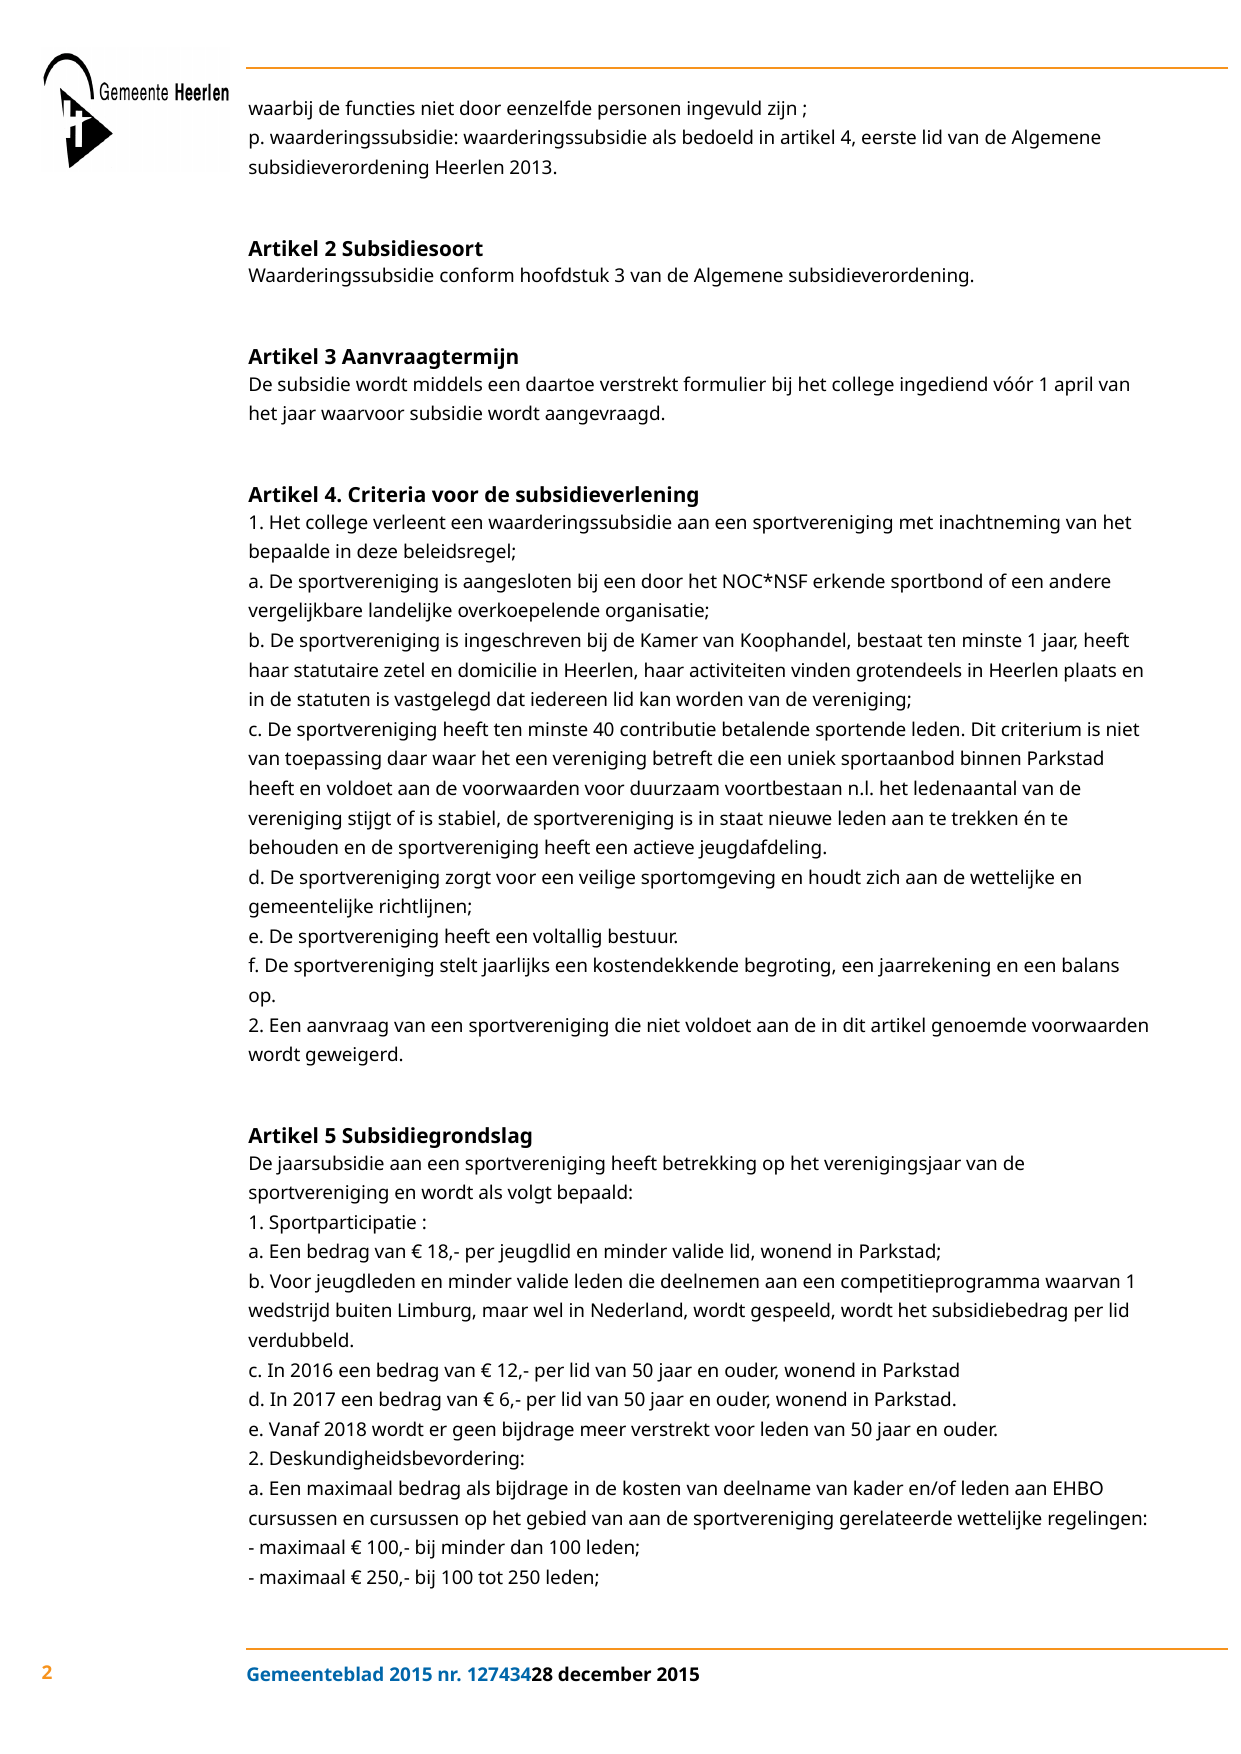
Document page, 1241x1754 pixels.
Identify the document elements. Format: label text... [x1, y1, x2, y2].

text b. De sportvereniging is ingeschreven bij de Kamer van Koophandel, bestaat ten minste 1 jaar, heeft haar statutaire zetel en domicilie in Heerlen, haar activiteiten vinden grotendeels in Heerlen plaats en in de statuten is vastgelegd dat iedereen lid kan worden van de vereniging; [248, 627, 1152, 712]
text a. De sportvereniging is aangesloten bij een door het NOC*NSF erkende sportbond of een andere vergelijkbare landelijke overkoepelende organisatie; [248, 568, 1152, 623]
text - maximaal € 250,- bij 100 tot 250 leden; [248, 1564, 1152, 1590]
text - maximaal € 100,- bij minder dan 100 leden; [248, 1534, 1152, 1560]
text e. Vanaf 2018 wordt er geen bijdrage meer verstrekt voor leden van 50 jaar en ouder. [248, 1416, 1152, 1442]
text Artikel 4. Criteria voor de subsidieverlening [248, 480, 1152, 509]
text b. Voor jeugdleden en minder valide leden die deelnemen aan een competitieprogramma waarvan 1 wedstrijd buiten Limburg, maar wel in Nederland, wordt gespeeld, wordt het subsidiebedrag per lid verdubbeld. [248, 1268, 1152, 1353]
text 1. Het college verleent een waarderingssubsidie aan een sportvereniging met inachtneming van het bepaalde in deze beleidsregel; [248, 509, 1152, 564]
text c. In 2016 een bedrag van € 12,- per lid van 50 jaar en ouder, wonend in Parkstad [248, 1357, 1152, 1383]
text f. De sportvereniging stelt jaarlijks een kostendekkende begroting, een jaarrekening en een balans op. [248, 953, 1152, 1008]
picture [41, 47, 231, 172]
text 2. Deskundigheidsbevordering: [248, 1446, 1152, 1471]
text Artikel 2 Subsidiesoort [248, 234, 1152, 262]
text a. Een bedrag van € 18,- per jeugdlid en minder valide lid, wonend in Parkstad; [248, 1238, 1152, 1264]
text De jaarsubsidie aan een sportvereniging heeft betrekking op het verenigingsjaar van de sportvereniging en wordt als volgt bepaald: [248, 1150, 1152, 1205]
text c. De sportvereniging heeft ten minste 40 contributie betalende sportende leden. Dit criterium is niet van toepassing daar waar het een vereniging betreft die een uniek sportaanbod binnen Parkstad heeft en voldoet aan de voorwaarden voor duurzaam voortbestaan n.l. het ledenaantal van de vereniging stijgt of is stabiel, de sportvereniging is in staat nieuwe leden aan te trekken én te behouden en de sportvereniging heeft een actieve jeugdafdeling. [248, 716, 1152, 860]
text d. In 2017 een bedrag van € 6,- per lid van 50 jaar en ouder, wonend in Parkstad. [248, 1386, 1152, 1412]
text 2. Een aanvraag van een sportvereniging die niet voldoet aan de in dit artikel genoemde voorwaarden wordt geweigerd. [248, 1012, 1152, 1067]
text e. De sportvereniging heeft een voltallig bestuur. [248, 923, 1152, 949]
text waarbij de functies niet door eenzelfde personen ingevuld zijn ; [248, 95, 1152, 121]
text p. waarderingssubsidie: waarderingssubsidie als bedoeld in artikel 4, eerste lid van de Algemene subsidieverordening Heerlen 2013. [248, 124, 1152, 180]
text De subsidie wordt middels een daartoe verstrekt formulier bij het college ingediend vóór 1 april van het jaar waarvoor subsidie wordt aangevraagd. [248, 371, 1152, 426]
text Artikel 5 Subsidiegrondslag [248, 1121, 1152, 1150]
text 1. Sportparticipatie : [248, 1209, 1152, 1235]
text Waarderingssubsidie conform hoofdstuk 3 van de Algemene subsidieverordening. [248, 262, 1152, 288]
text d. De sportvereniging zorgt voor een veilige sportomgeving en houdt zich aan de wettelijke en gemeentelijke richtlijnen; [248, 864, 1152, 919]
text a. Een maximaal bedrag als bijdrage in de kosten van deelname van kader en/of leden aan EHBO cursussen en cursussen op het gebied van aan de sportvereniging gerelateerde wettelijke regelingen: [248, 1475, 1152, 1531]
text Artikel 3 Aanvraagtermijn [248, 342, 1152, 371]
